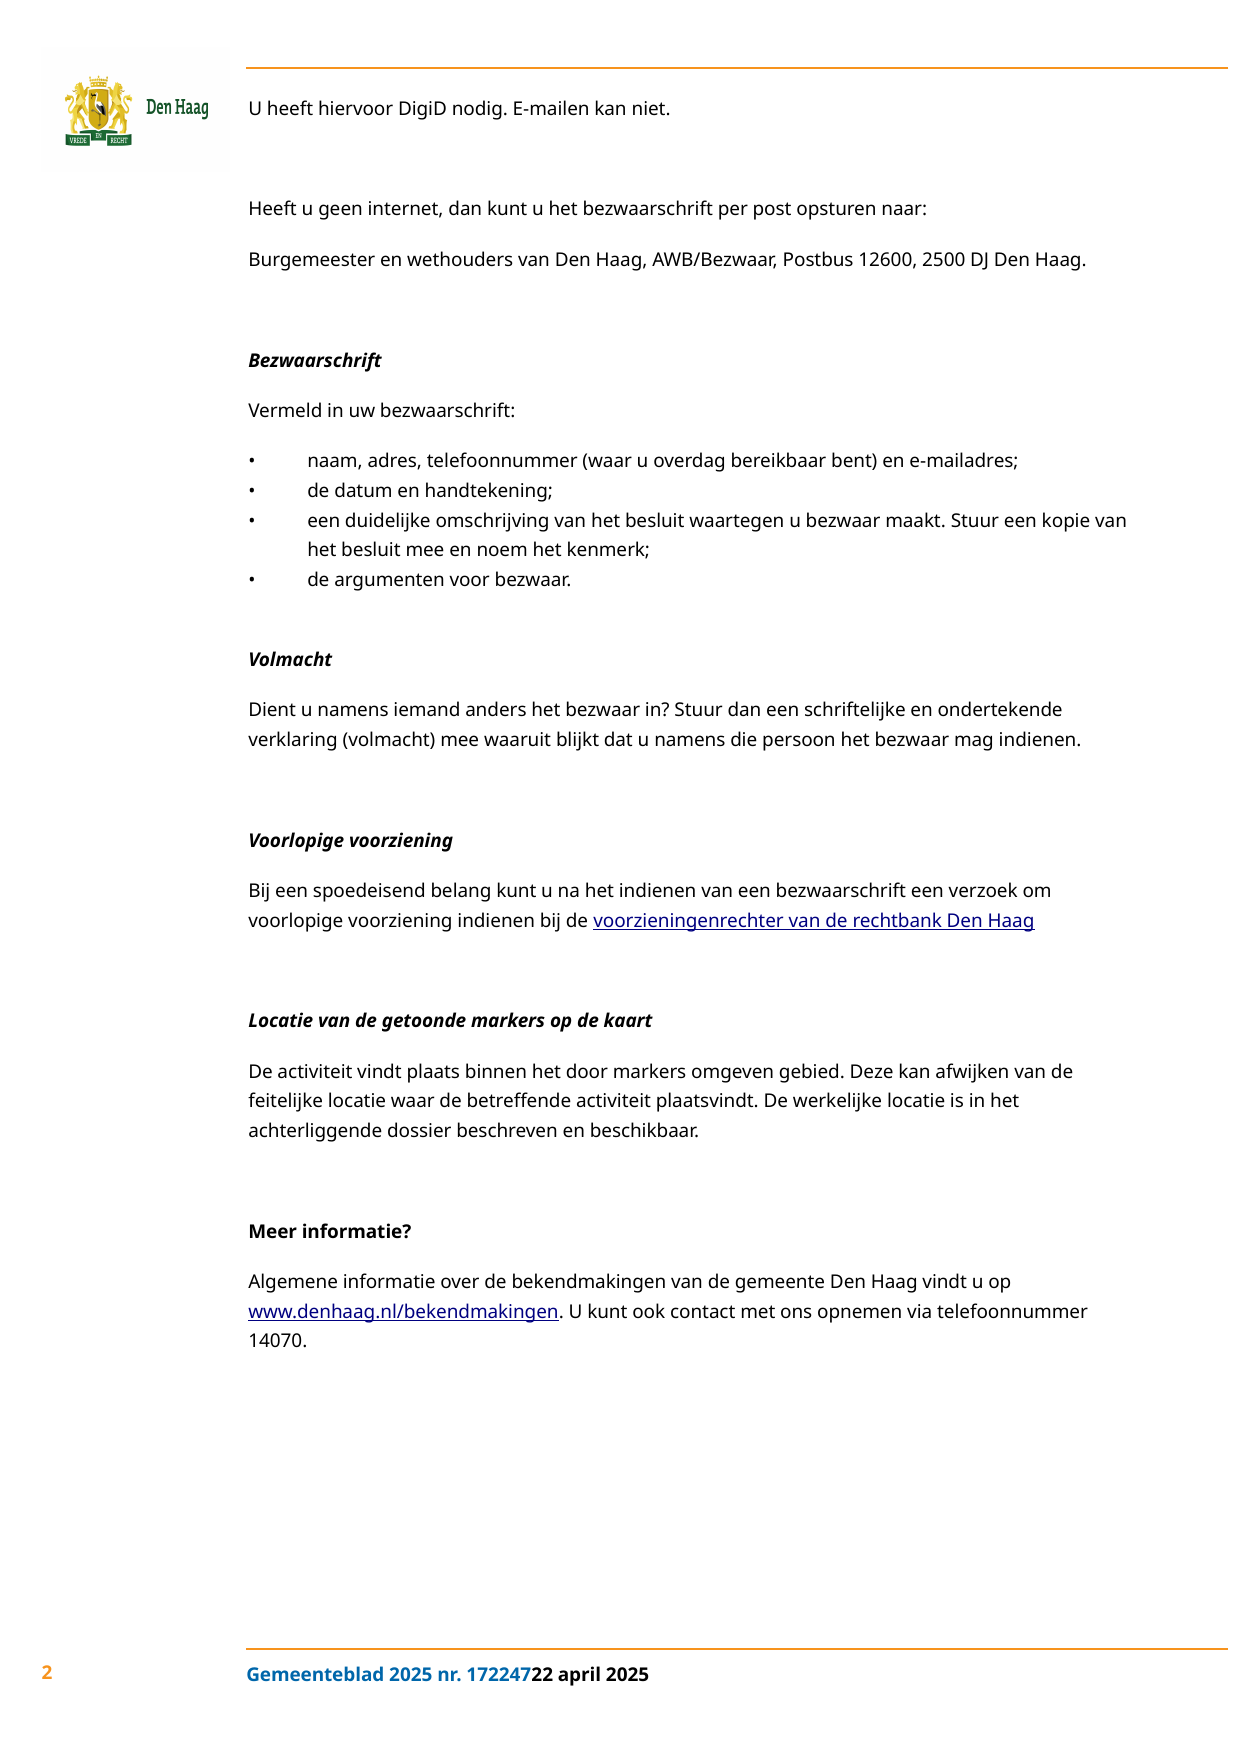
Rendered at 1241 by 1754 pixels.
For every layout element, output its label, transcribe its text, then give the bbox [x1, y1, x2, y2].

list de argumenten voor bezwaar. [248, 566, 1152, 592]
text Locatie van de getoonde markers op de kaart [248, 1008, 1152, 1033]
text Volmacht [248, 646, 1152, 672]
text Bij een spoedeisend belang kunt u na het indienen van een bezwaarschrift een verzoek om voorlopige voorziening indienen bij de voorzieningenrechter van de rechtbank Den Haag [248, 877, 1152, 933]
list een duidelijke omschrijving van het besluit waartegen u bezwaar maakt. Stuur een kopie van het besluit mee en noem het kenmerk; [248, 507, 1152, 562]
list naam, adres, telefoonnummer (waar u overdag bereikbaar bent) en e-mailadres; [248, 448, 1152, 473]
text Heeft u geen internet, dan kunt u het bezwaarschrift per post opsturen naar: [248, 196, 1152, 221]
text Voorlopige voorziening [248, 827, 1152, 853]
text Vermeld in uw bezwaarschrift: [248, 397, 1152, 423]
list de datum en handtekening; [248, 477, 1152, 503]
text Algemene informatie over de bekendmakingen van de gemeente Den Haag vindt u op www.denhaag.nl/bekendmakingen. U kunt ook contact met ons opnemen via telefoonnummer 14070. [248, 1268, 1152, 1353]
text Meer informatie? [248, 1218, 1152, 1244]
picture [41, 47, 231, 172]
text U heeft hiervoor DigiD nodig. E-mailen kan niet. [248, 95, 1152, 121]
text Burgemeester en wethouders van Den Haag, AWB/Bezwaar, Postbus 12600, 2500 DJ Den Haag. [248, 246, 1152, 272]
text Dient u namens iemand anders het bezwaar in? Stuur dan een schriftelijke en ondertekende verklaring (volmacht) mee waaruit blijkt dat u namens die persoon het bezwaar mag indienen. [248, 696, 1152, 752]
text De activiteit vindt plaats binnen het door markers omgeven gebied. Deze kan afwijken van de feitelijke locatie waar de betreffende activiteit plaatsvindt. De werkelijke locatie is in het achterliggende dossier beschreven en beschikbaar. [248, 1058, 1152, 1143]
text Bezwaarschrift [248, 347, 1152, 373]
